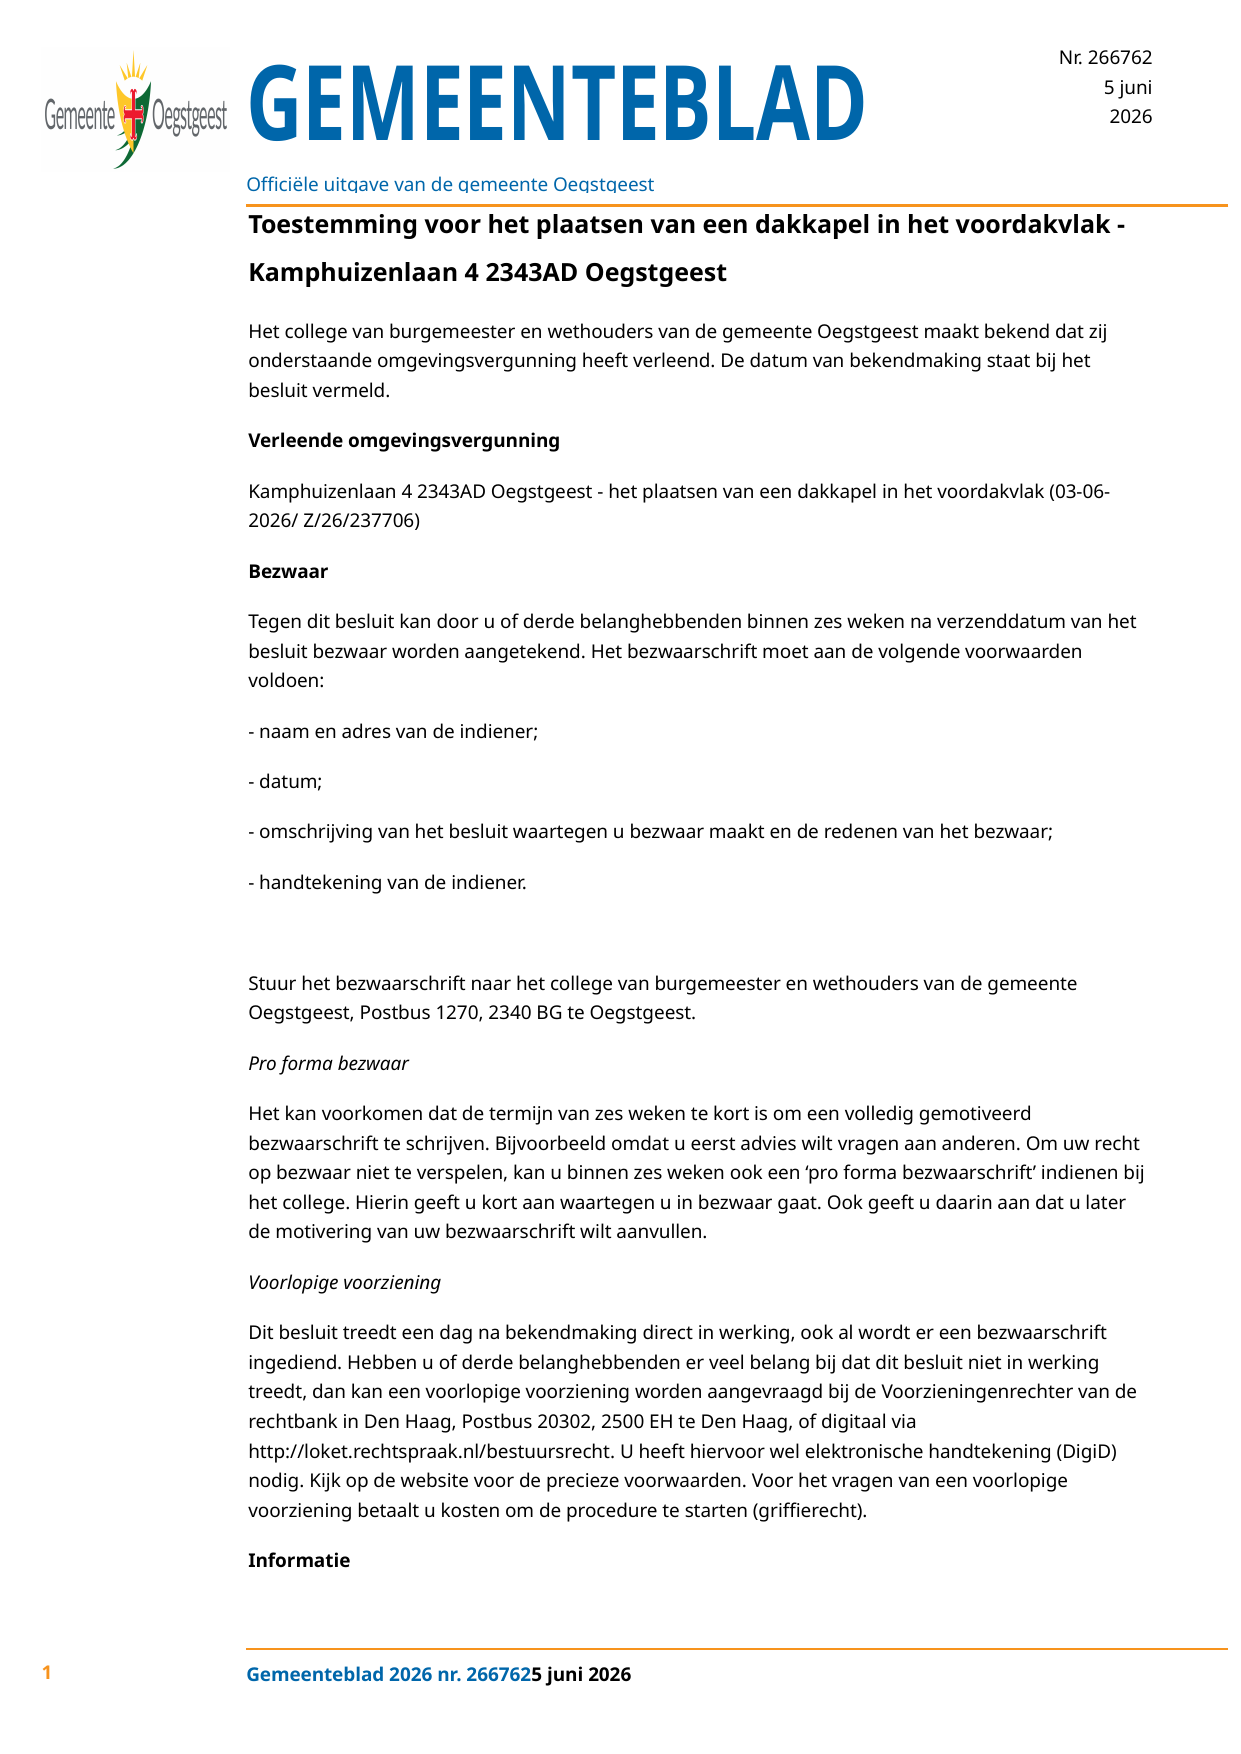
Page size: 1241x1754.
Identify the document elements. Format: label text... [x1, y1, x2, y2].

text - datum; [248, 768, 1152, 794]
text Dit besluit treedt een dag na bekendmaking direct in werking, ook al wordt er een bezwaarschrift ingediend. Hebben u of derde belanghebbenden er veel belang bij dat dit besluit niet in werking treedt, dan kan een voorlopige voorziening worden aangevraagd bij de Voorzieningenrechter van de rechtbank in Den Haag, Postbus 20302, 2500 EH te Den Haag, of digitaal via http://loket.rechtspraak.nl/bestuursrecht. U heeft hiervoor wel elektronische handtekening (DigiD) nodig. Kijk op de website voor de precieze voorwaarden. Voor het vragen van een voorlopige voorziening betaalt u kosten om de procedure te starten (griffierecht). [248, 1319, 1152, 1523]
text - omschrijving van het besluit waartegen u bezwaar maakt en de redenen van het bezwaar; [248, 819, 1152, 844]
text Informatie [248, 1547, 1152, 1573]
text Bezwaar [248, 558, 1152, 584]
text Tegen dit besluit kan door u of derde belanghebbenden binnen zes weken na verzenddatum van het besluit bezwaar worden aangetekend. Het bezwaarschrift moet aan de volgende voorwaarden voldoen: [248, 608, 1152, 693]
text - naam en adres van de indiener; [248, 718, 1152, 744]
text Kamphuizenlaan 4 2343AD Oegstgeest - het plaatsen van een dakkapel in het voordakvlak (03-06-2026/ Z/26/237706) [248, 478, 1152, 533]
text Stuur het bezwaarschrift naar het college van burgemeester en wethouders van de gemeente Oegstgeest, Postbus 1270, 2340 BG te Oegstgeest. [248, 970, 1152, 1025]
text - handtekening van de indiener. [248, 869, 1152, 895]
text Pro forma bezwaar [248, 1050, 1152, 1076]
text Het college van burgemeester en wethouders van de gemeente Oegstgeest maakt bekend dat zij onderstaande omgevingsvergunning heeft verleend. De datum van bekendmaking staat bij het besluit vermeld. [248, 318, 1152, 403]
text Voorlopige voorziening [248, 1269, 1152, 1295]
picture [41, 47, 231, 172]
text Het kan voorkomen dat de termijn van zes weken te kort is om een volledig gemotiveerd bezwaarschrift te schrijven. Bijvoorbeeld omdat u eerst advies wilt vragen aan anderen. Om uw recht op bezwaar niet te verspelen, kan u binnen zes weken ook een ‘pro forma bezwaarschrift’ indienen bij het college. Hierin geeft u kort aan waartegen u in bezwaar gaat. Ook geeft u daarin aan dat u later de motivering van uw bezwaarschrift wilt aanvullen. [248, 1100, 1152, 1244]
text Toestemming voor het plaatsen van een dakkapel in het voordakvlak - Kamphuizenlaan 4 2343AD Oegstgeest [248, 207, 1152, 288]
text Verleende omgevingsvergunning [248, 427, 1152, 453]
